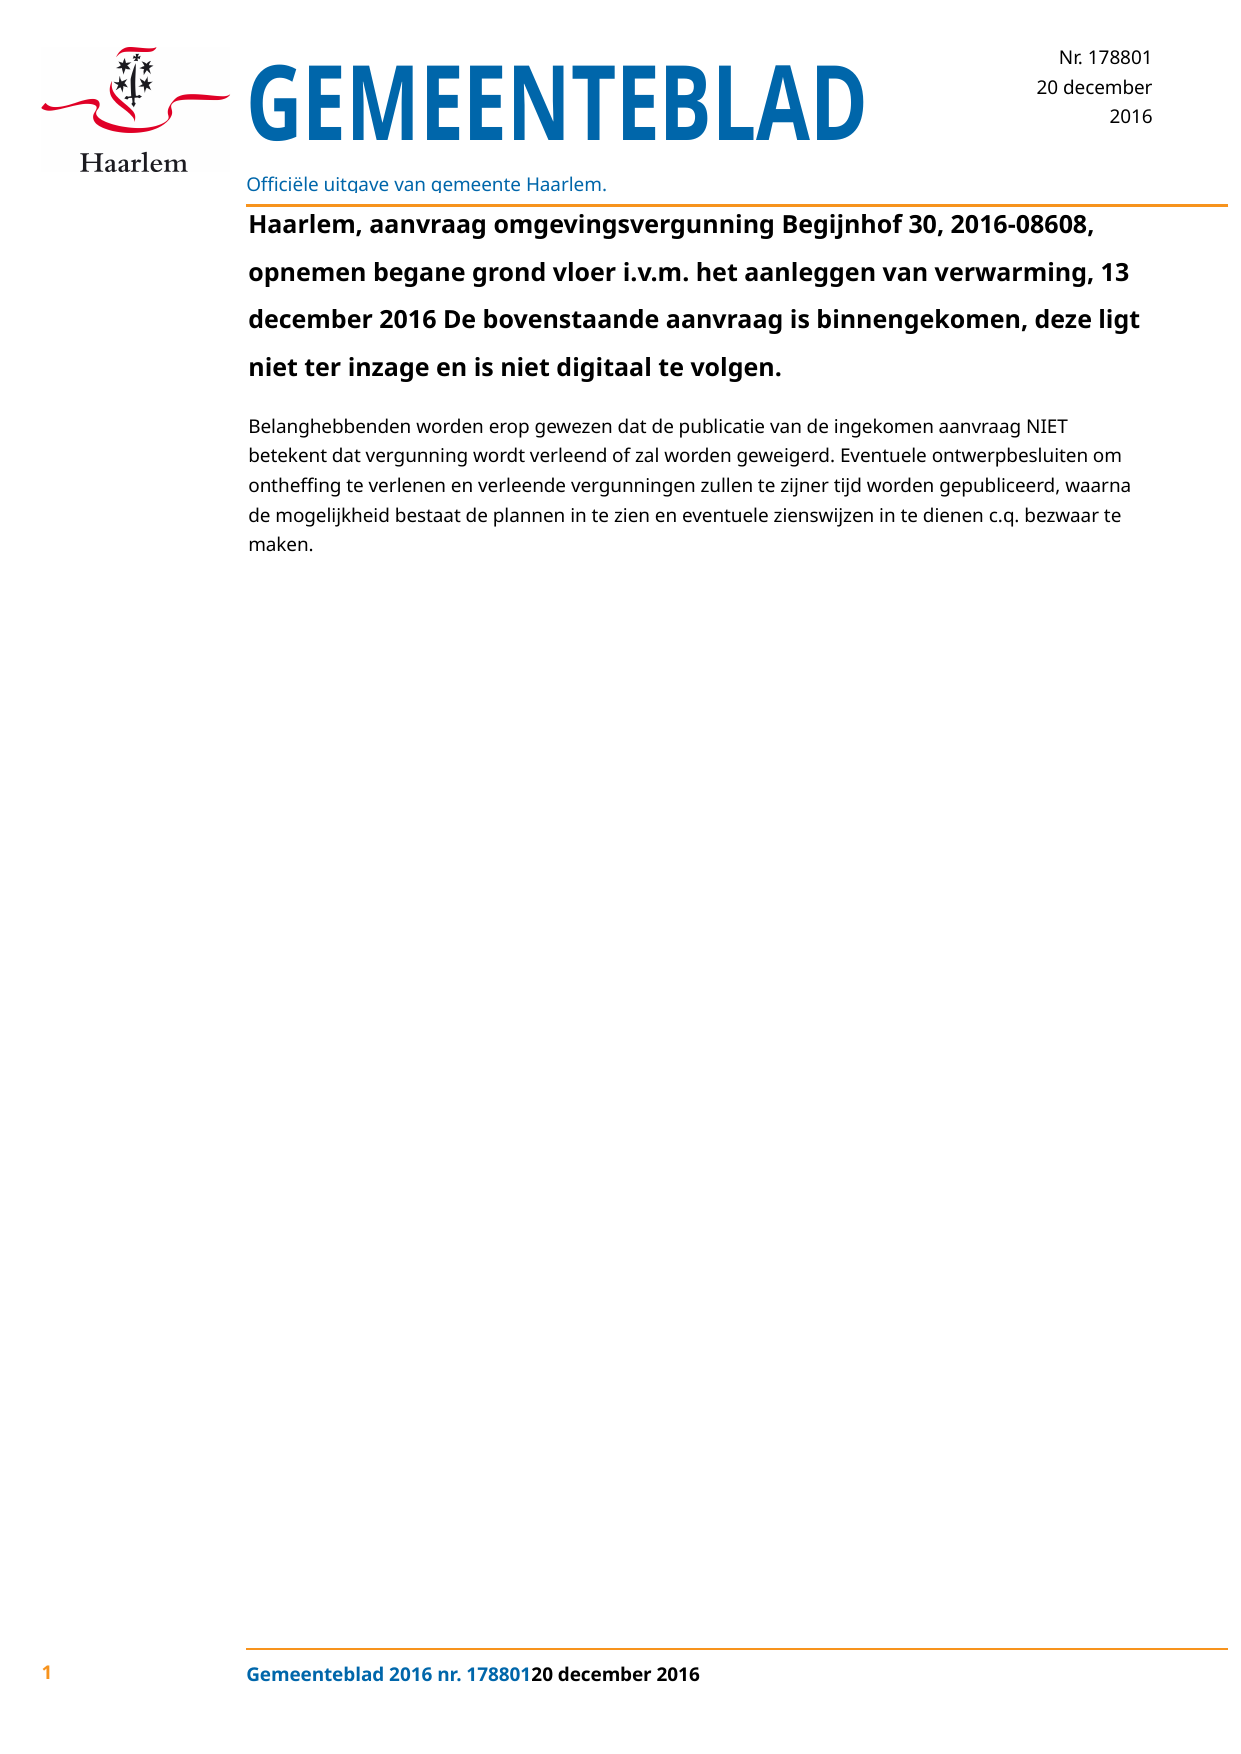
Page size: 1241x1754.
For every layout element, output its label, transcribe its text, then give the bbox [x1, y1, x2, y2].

picture [41, 47, 231, 172]
text Haarlem, aanvraag omgevingsvergunning Begijnhof 30, 2016-08608, opnemen begane grond vloer i.v.m. het aanleggen van verwarming, 13 december 2016 De bovenstaande aanvraag is binnengekomen, deze ligt niet ter inzage en is niet digitaal te volgen. [248, 207, 1152, 384]
text Belanghebbenden worden erop gewezen dat de publicatie van de ingekomen aanvraag NIET betekent dat vergunning wordt verleend of zal worden geweigerd. Eventuele ontwerpbesluiten om ontheffing te verlenen en verleende vergunningen zullen te zijner tijd worden gepubliceerd, waarna de mogelijkheid bestaat de plannen in te zien en eventuele zienswijzen in te dienen c.q. bezwaar te maken. [248, 413, 1152, 557]
